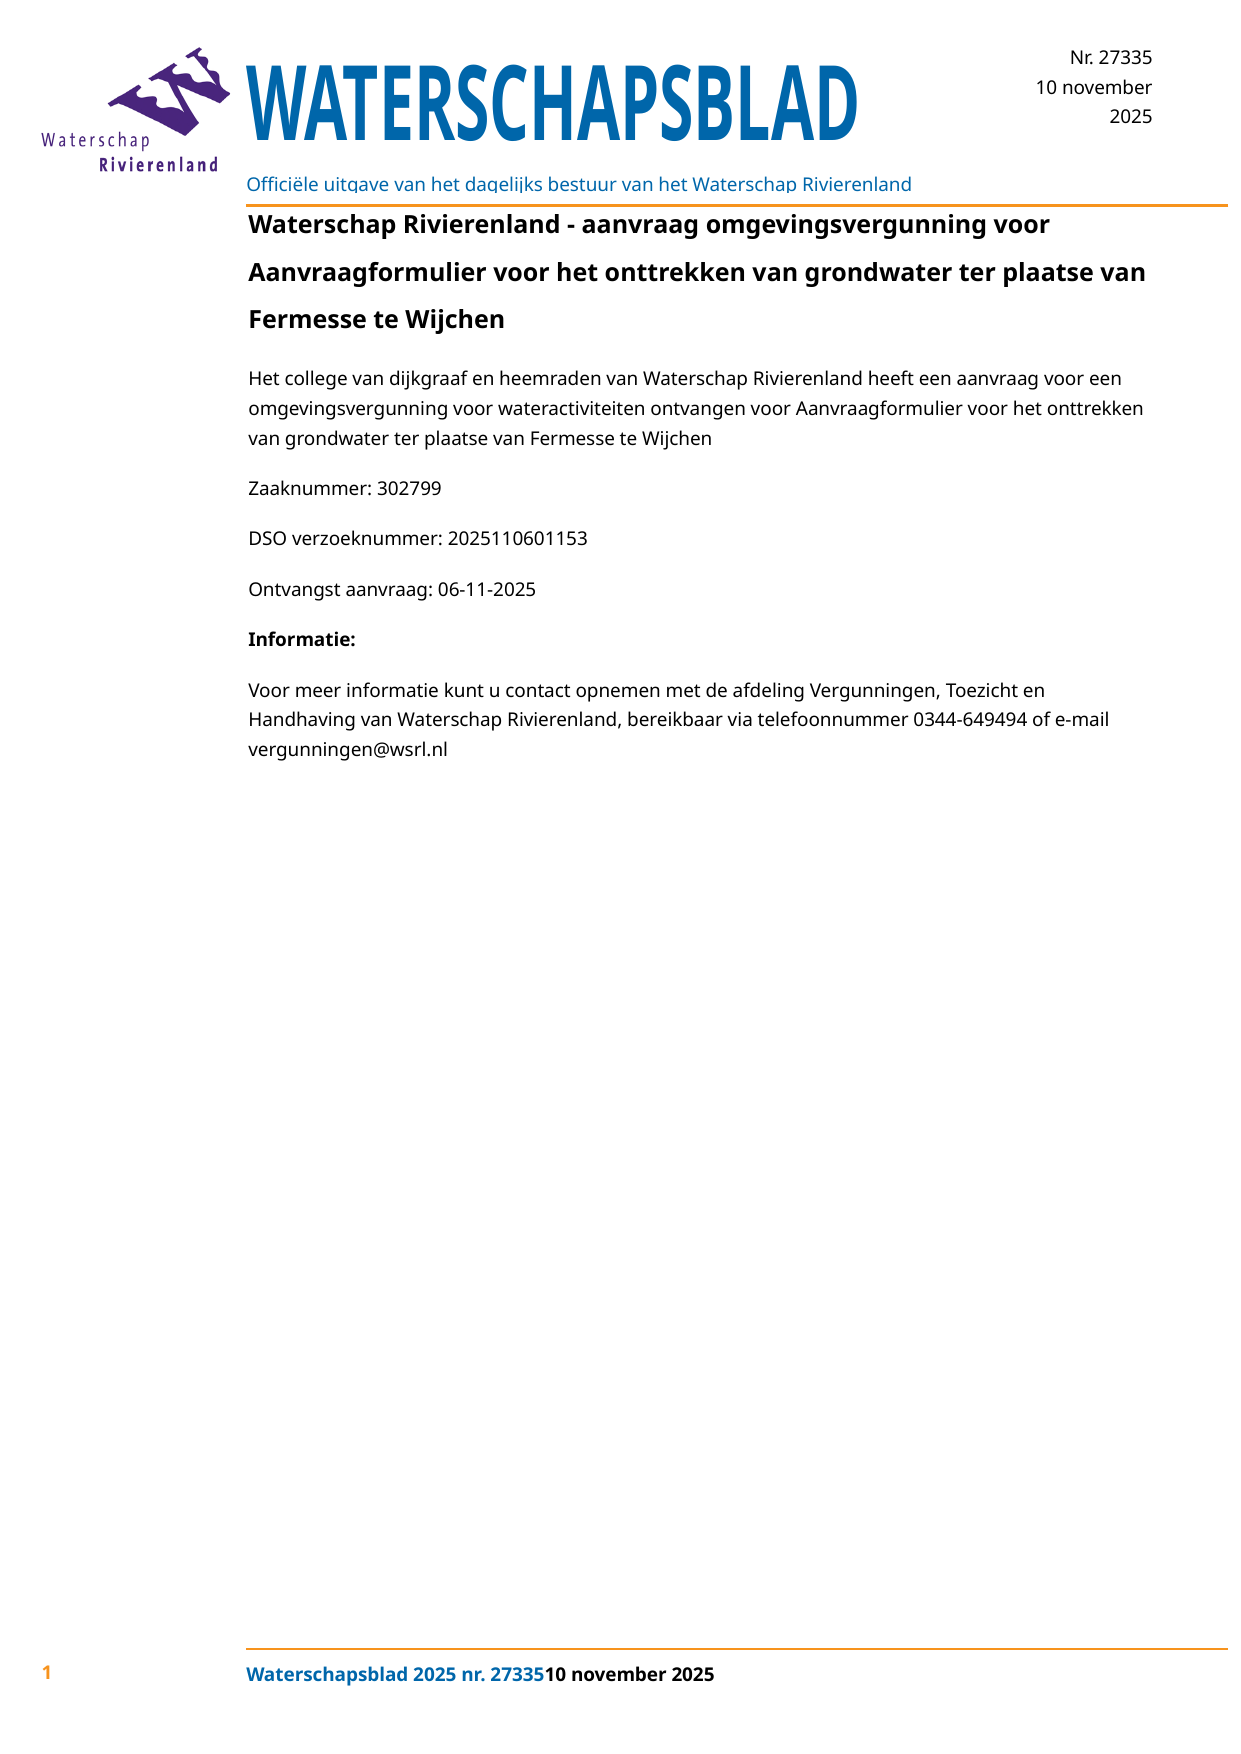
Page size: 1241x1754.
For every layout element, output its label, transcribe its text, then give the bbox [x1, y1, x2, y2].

text Ontvangst aanvraag: 06-11-2025 [248, 576, 1152, 602]
text Het college van dijkgraaf en heemraden van Waterschap Rivierenland heeft een aanvraag voor een omgevingsvergunning voor wateractiviteiten ontvangen voor Aanvraagformulier voor het onttrekken van grondwater ter plaatse van Fermesse te Wijchen [248, 366, 1152, 450]
text Zaaknummer: 302799 [248, 475, 1152, 501]
text Waterschap Rivierenland - aanvraag omgevingsvergunning voor Aanvraagformulier voor het onttrekken van grondwater ter plaatse van Fermesse te Wijchen [248, 207, 1152, 336]
text DSO verzoeknummer: 2025110601153 [248, 526, 1152, 551]
text Informatie: [248, 626, 1152, 652]
picture [41, 47, 231, 172]
text Voor meer informatie kunt u contact opnemen met de afdeling Vergunningen, Toezicht en Handhaving van Waterschap Rivierenland, bereikbaar via telefoonnummer 0344-649494 of e-mail vergunningen@wsrl.nl [248, 677, 1152, 762]
